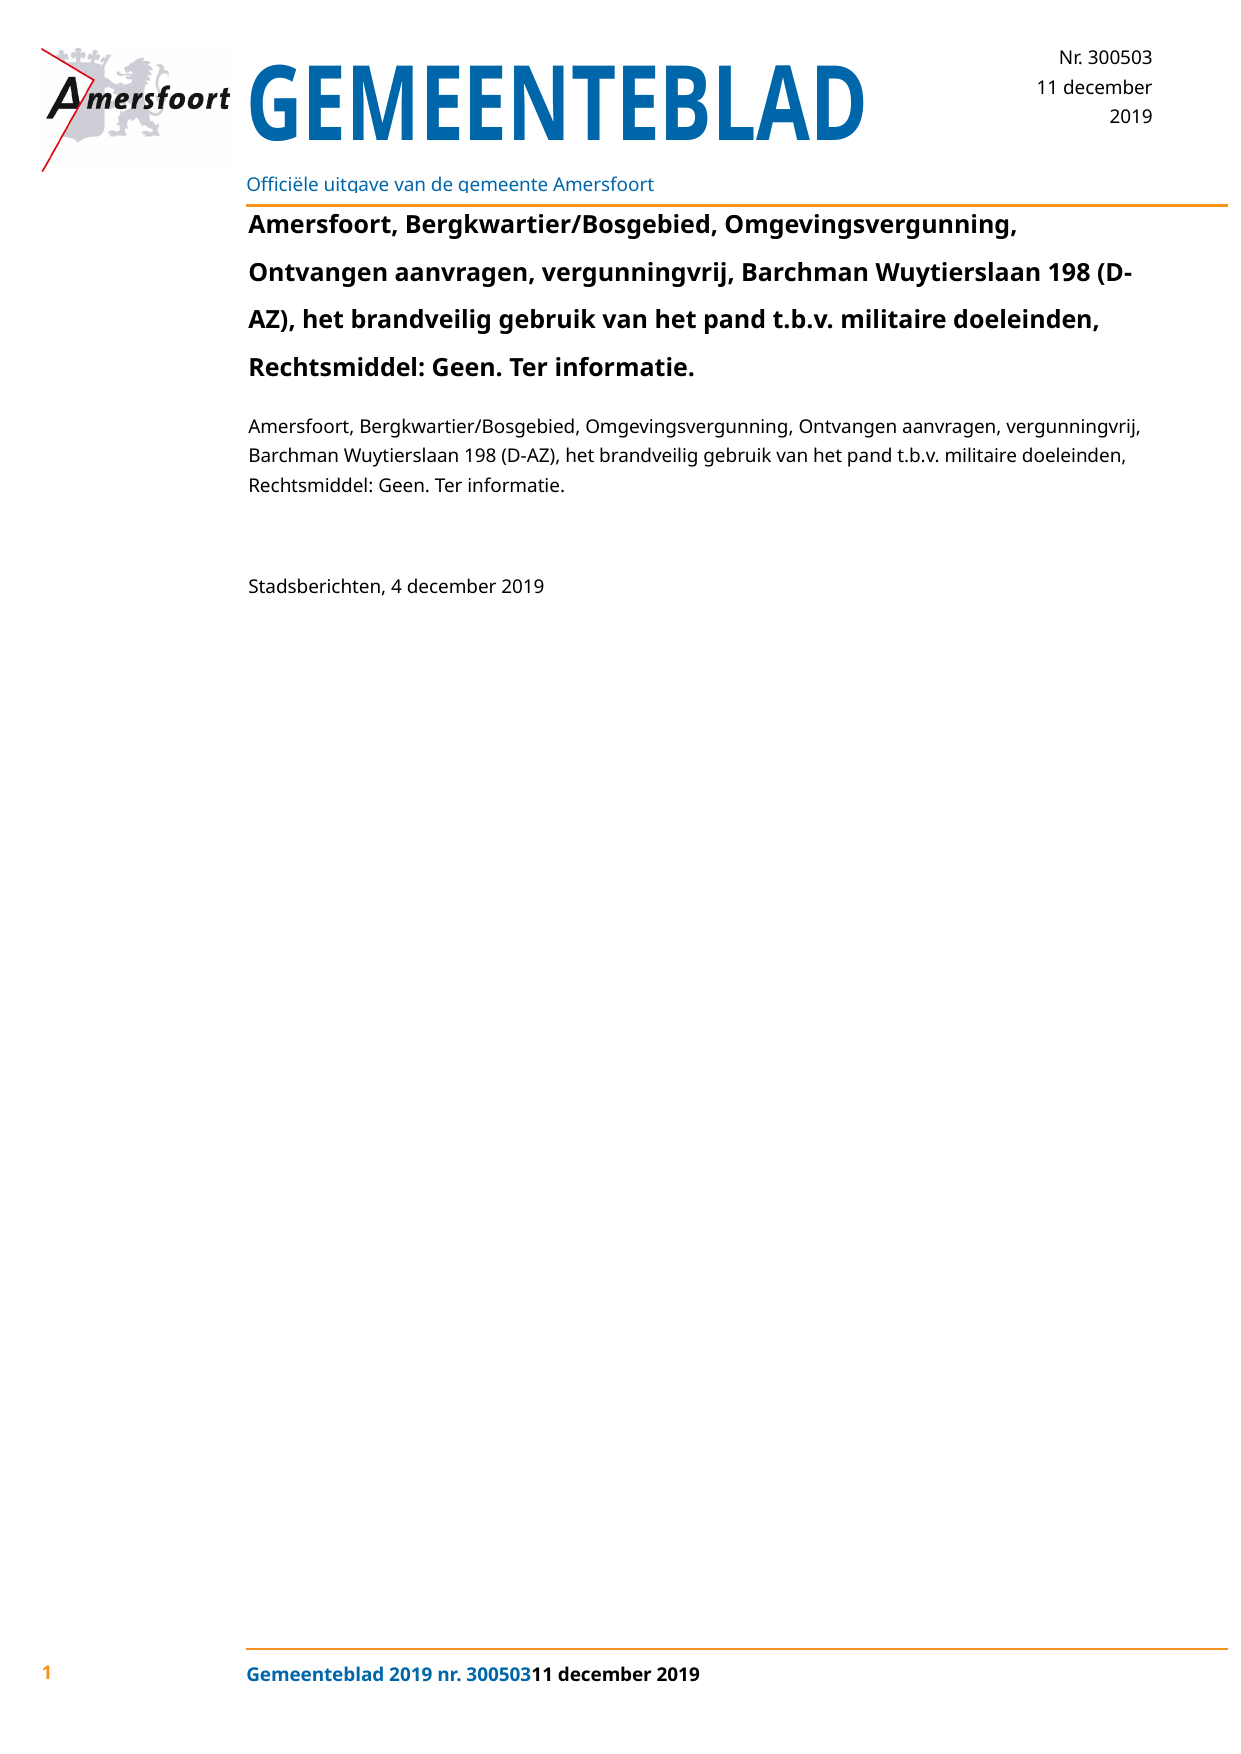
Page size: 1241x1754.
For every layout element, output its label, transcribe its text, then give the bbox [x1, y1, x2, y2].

text Stadsberichten, 4 december 2019 [248, 573, 1152, 599]
text Amersfoort, Bergkwartier/Bosgebied, Omgevingsvergunning, Ontvangen aanvragen, vergunningvrij, Barchman Wuytierslaan 198 (D-AZ), het brandveilig gebruik van het pand t.b.v. militaire doeleinden, Rechtsmiddel: Geen. Ter informatie. [248, 413, 1152, 498]
picture [41, 47, 231, 172]
text Amersfoort, Bergkwartier/Bosgebied, Omgevingsvergunning, Ontvangen aanvragen, vergunningvrij, Barchman Wuytierslaan 198 (D-AZ), het brandveilig gebruik van het pand t.b.v. militaire doeleinden, Rechtsmiddel: Geen. Ter informatie. [248, 207, 1152, 384]
